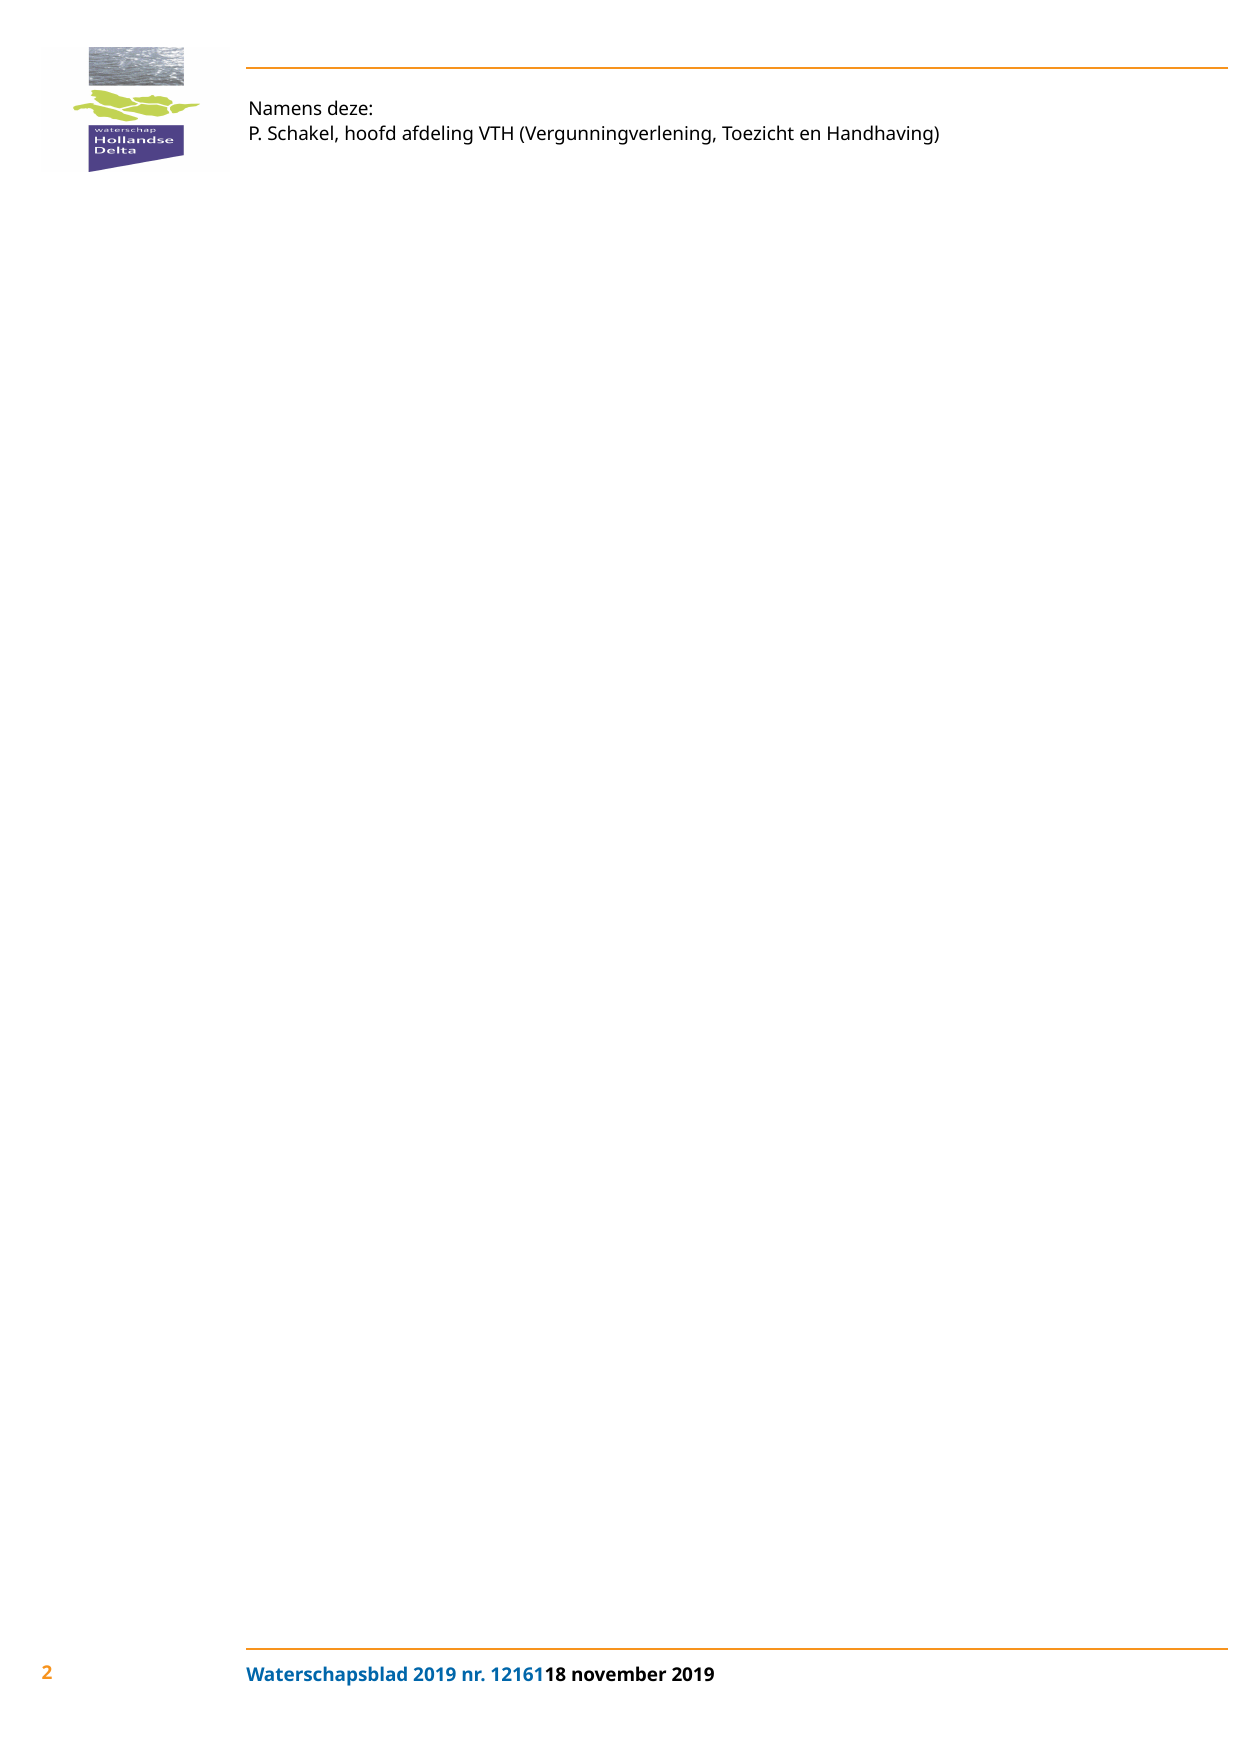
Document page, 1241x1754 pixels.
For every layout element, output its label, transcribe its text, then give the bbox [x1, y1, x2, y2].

picture [41, 47, 231, 172]
text Namens deze: [248, 95, 1152, 121]
text P. Schakel, hoofd afdeling VTH (Vergunningverlening, Toezicht en Handhaving) [248, 121, 1152, 146]
